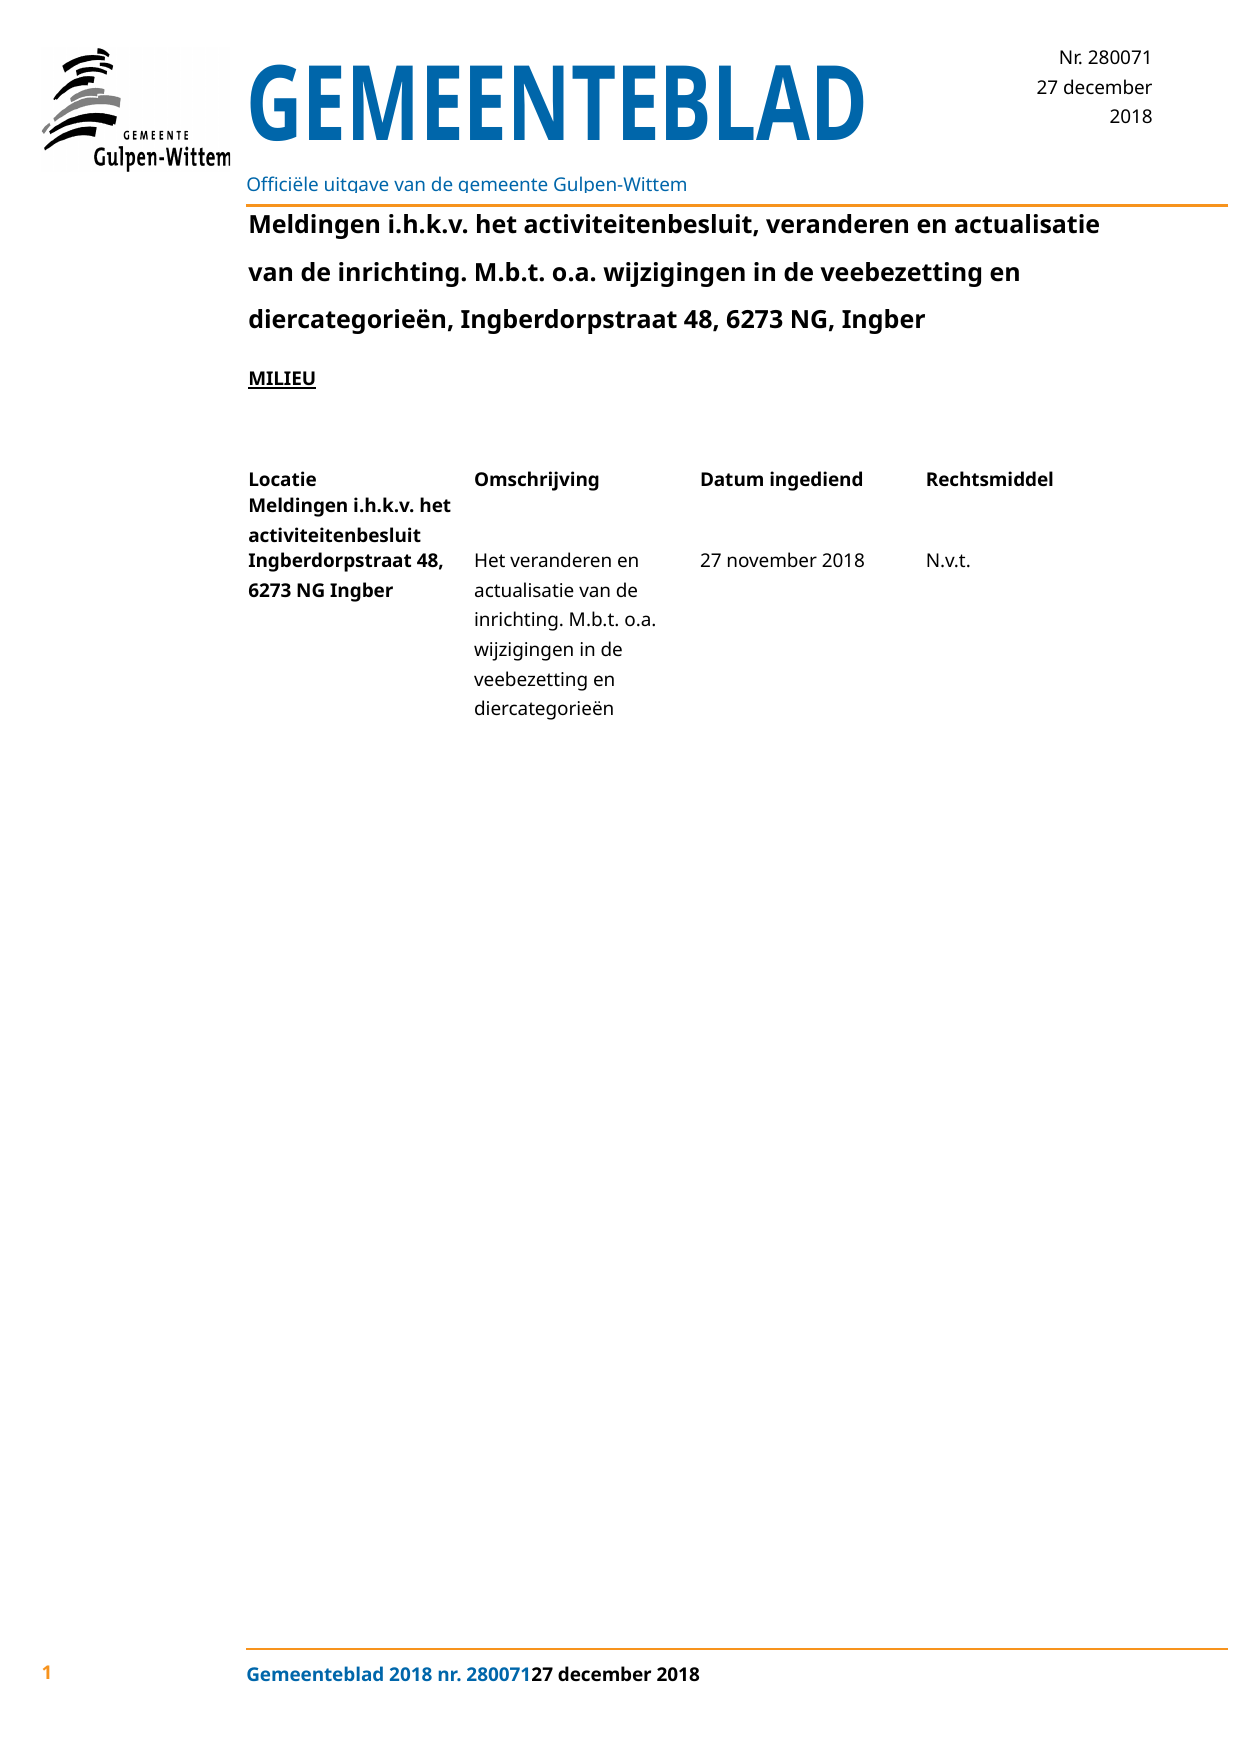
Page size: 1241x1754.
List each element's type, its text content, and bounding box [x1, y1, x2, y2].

table_header Rechtsmiddel [926, 466, 1152, 492]
table_cell [700, 492, 926, 547]
table_cell Meldingen i.h.k.v. het activiteitenbesluit [248, 492, 474, 547]
table_cell 27 november 2018 [700, 548, 926, 721]
table_header Omschrijving [474, 466, 700, 492]
table_header Locatie [248, 466, 474, 492]
picture [41, 47, 231, 172]
table_header Datum ingediend [700, 466, 926, 492]
table_cell N.v.t. [926, 548, 1152, 721]
table_cell [926, 492, 1152, 547]
table_cell Ingberdorpstraat 48, 6273 NG Ingber [248, 548, 474, 721]
table_cell Het veranderen en actualisatie van de inrichting. M.b.t. o.a. wijzigingen in de veebezetting en diercategorieën [474, 548, 700, 721]
text MILIEU [248, 366, 1152, 391]
table_cell [474, 492, 700, 547]
text Meldingen i.h.k.v. het activiteitenbesluit, veranderen en actualisatie van de inrichting. M.b.t. o.a. wijzigingen in de veebezetting en diercategorieën, Ingberdorpstraat 48, 6273 NG, Ingber [248, 207, 1152, 336]
